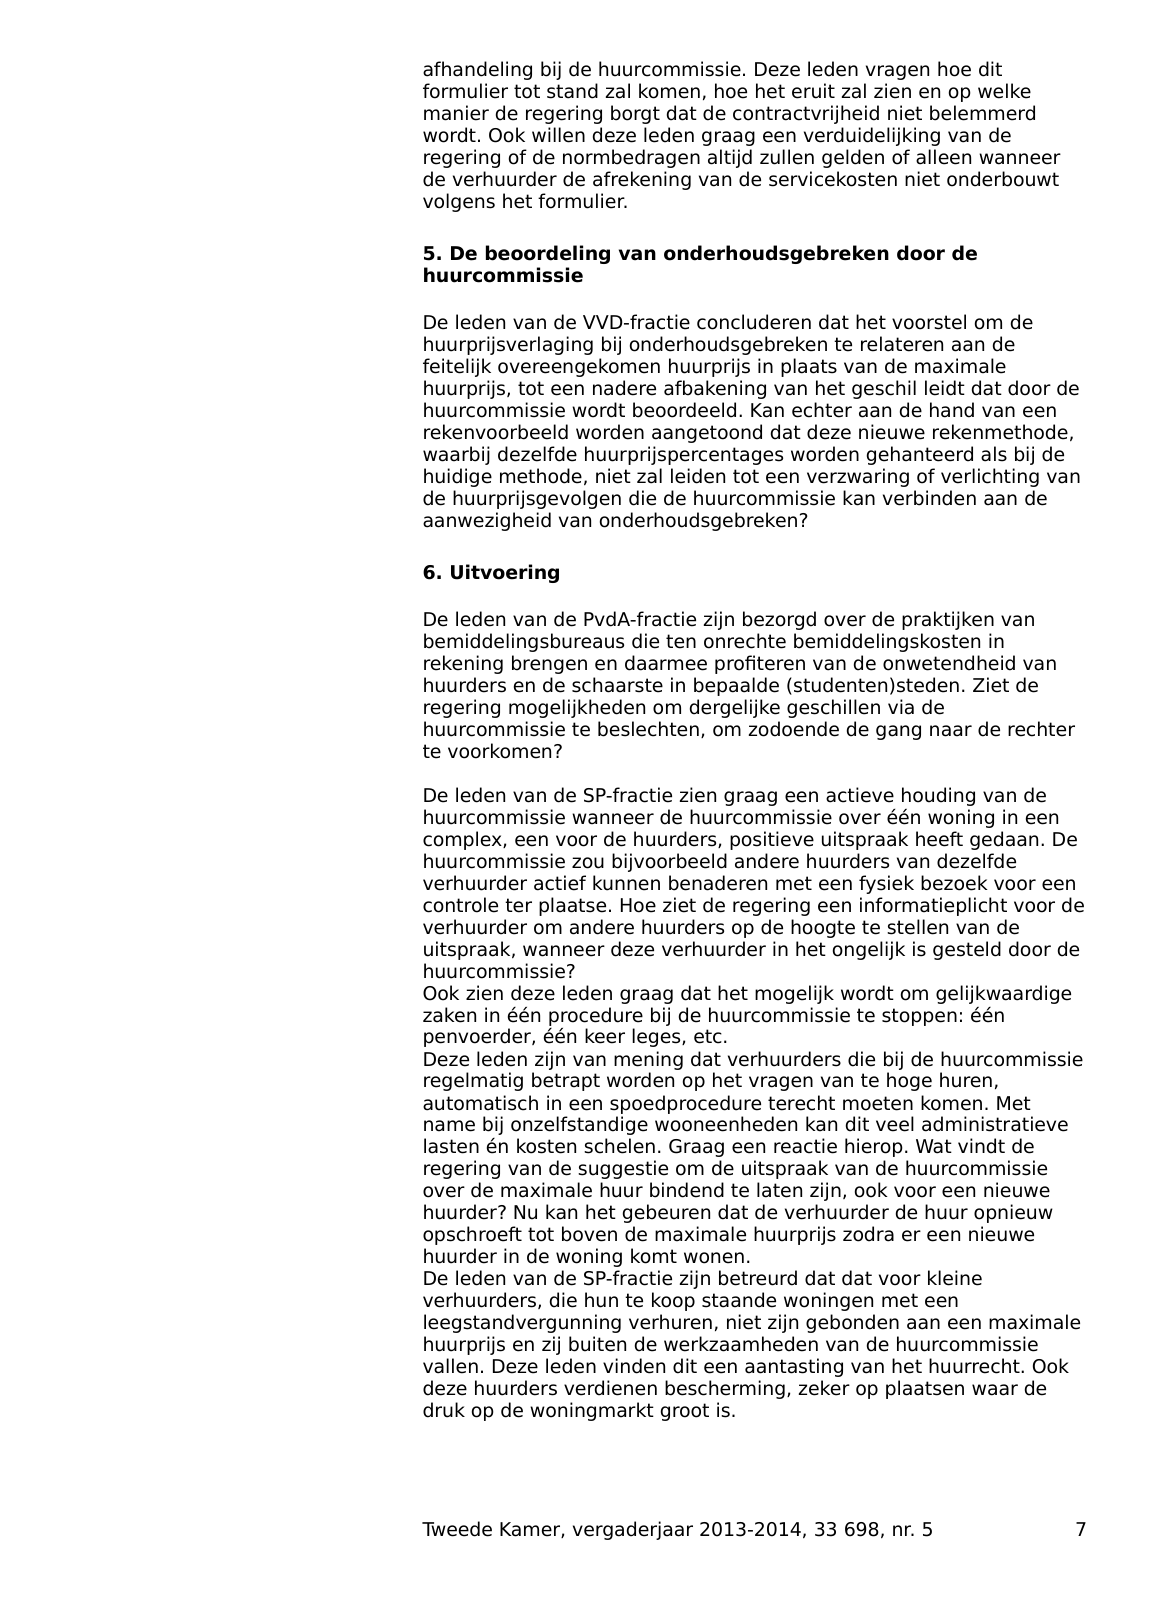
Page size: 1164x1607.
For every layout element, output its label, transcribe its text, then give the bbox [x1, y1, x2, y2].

text De leden van de VVD-fractie concluderen dat het voorstel om de huurprijsverlaging bij onderhoudsgebreken te relateren aan de feitelijk overeengekomen huurprijs in plaats van de maximale huurprijs, tot een nadere afbakening van het geschil leidt dat door de huurcommissie wordt beoordeeld. Kan echter aan de hand van een rekenvoorbeeld worden aangetoond dat deze nieuwe rekenmethode, waarbij dezelfde huurprijspercentages worden gehanteerd als bij de huidige methode, niet zal leiden tot een verzwaring of verlichting van de huurprijsgevolgen die de huurcommissie kan verbinden aan de aanwezigheid van onderhoudsgebreken? [422, 312, 1087, 532]
text De leden van de SP-fractie zien graag een actieve houding van de huurcommissie wanneer de huurcommissie over één woning in een complex, een voor de huurders, positieve uitspraak heeft gedaan. De huurcommissie zou bijvoorbeeld andere huurders van dezelfde verhuurder actief kunnen benaderen met een fysiek bezoek voor een controle ter plaatse. Hoe ziet de regering een informatieplicht voor de verhuurder om andere huurders op de hoogte te stellen van de uitspraak, wanneer deze verhuurder in het ongelijk is gesteld door de huurcommissie? [422, 785, 1087, 982]
text De leden van de SP-fractie zijn betreurd dat dat voor kleine verhuurders, die hun te koop staande woningen met een leegstandvergunning verhuren, niet zijn gebonden aan een maximale huurprijs en zij buiten de werkzaamheden van de huurcommissie vallen. Deze leden vinden dit een aantasting van het huurrecht. Ook deze huurders verdienen bescherming, zeker op plaatsen waar de druk op de woningmarkt groot is. [422, 1268, 1087, 1422]
subtitle 6. Uitvoering [422, 562, 1087, 584]
text Ook zien deze leden graag dat het mogelijk wordt om gelijkwaardige zaken in één procedure bij de huurcommissie te stoppen: één penvoerder, één keer leges, etc. [422, 982, 1087, 1048]
subtitle 5. De beoordeling van onderhoudsgebreken door de huurcommissie [422, 243, 1087, 287]
text De leden van de PvdA-fractie zijn bezorgd over de praktijken van bemiddelingsbureaus die ten onrechte bemiddelingskosten in rekening brengen en daarmee profiteren van de onwetendheid van huurders en de schaarste in bepaalde (studenten)steden. Ziet de regering mogelijkheden om dergelijke geschillen via de huurcommissie te beslechten, om zodoende de gang naar de rechter te voorkomen? [422, 609, 1087, 762]
text afhandeling bij de huurcommissie. Deze leden vragen hoe dit formulier tot stand zal komen, hoe het eruit zal zien en op welke manier de regering borgt dat de contractvrijheid niet belemmerd wordt. Ook willen deze leden graag een verduidelijking van de regering of de normbedragen altijd zullen gelden of alleen wanneer de verhuurder de afrekening van de servicekosten niet onderbouwt volgens het formulier. [422, 59, 1087, 213]
text Deze leden zijn van mening dat verhuurders die bij de huurcommissie regelmatig betrapt worden op het vragen van te hoge huren, automatisch in een spoedprocedure terecht moeten komen. Met name bij onzelfstandige wooneenheden kan dit veel administratieve lasten én kosten schelen. Graag een reactie hierop. Wat vindt de regering van de suggestie om de uitspraak van de huurcommissie over de maximale huur bindend te laten zijn, ook voor een nieuwe huurder? Nu kan het gebeuren dat de verhuurder de huur opnieuw opschroeft tot boven de maximale huurprijs zodra er een nieuwe huurder in de woning komt wonen. [422, 1048, 1087, 1268]
